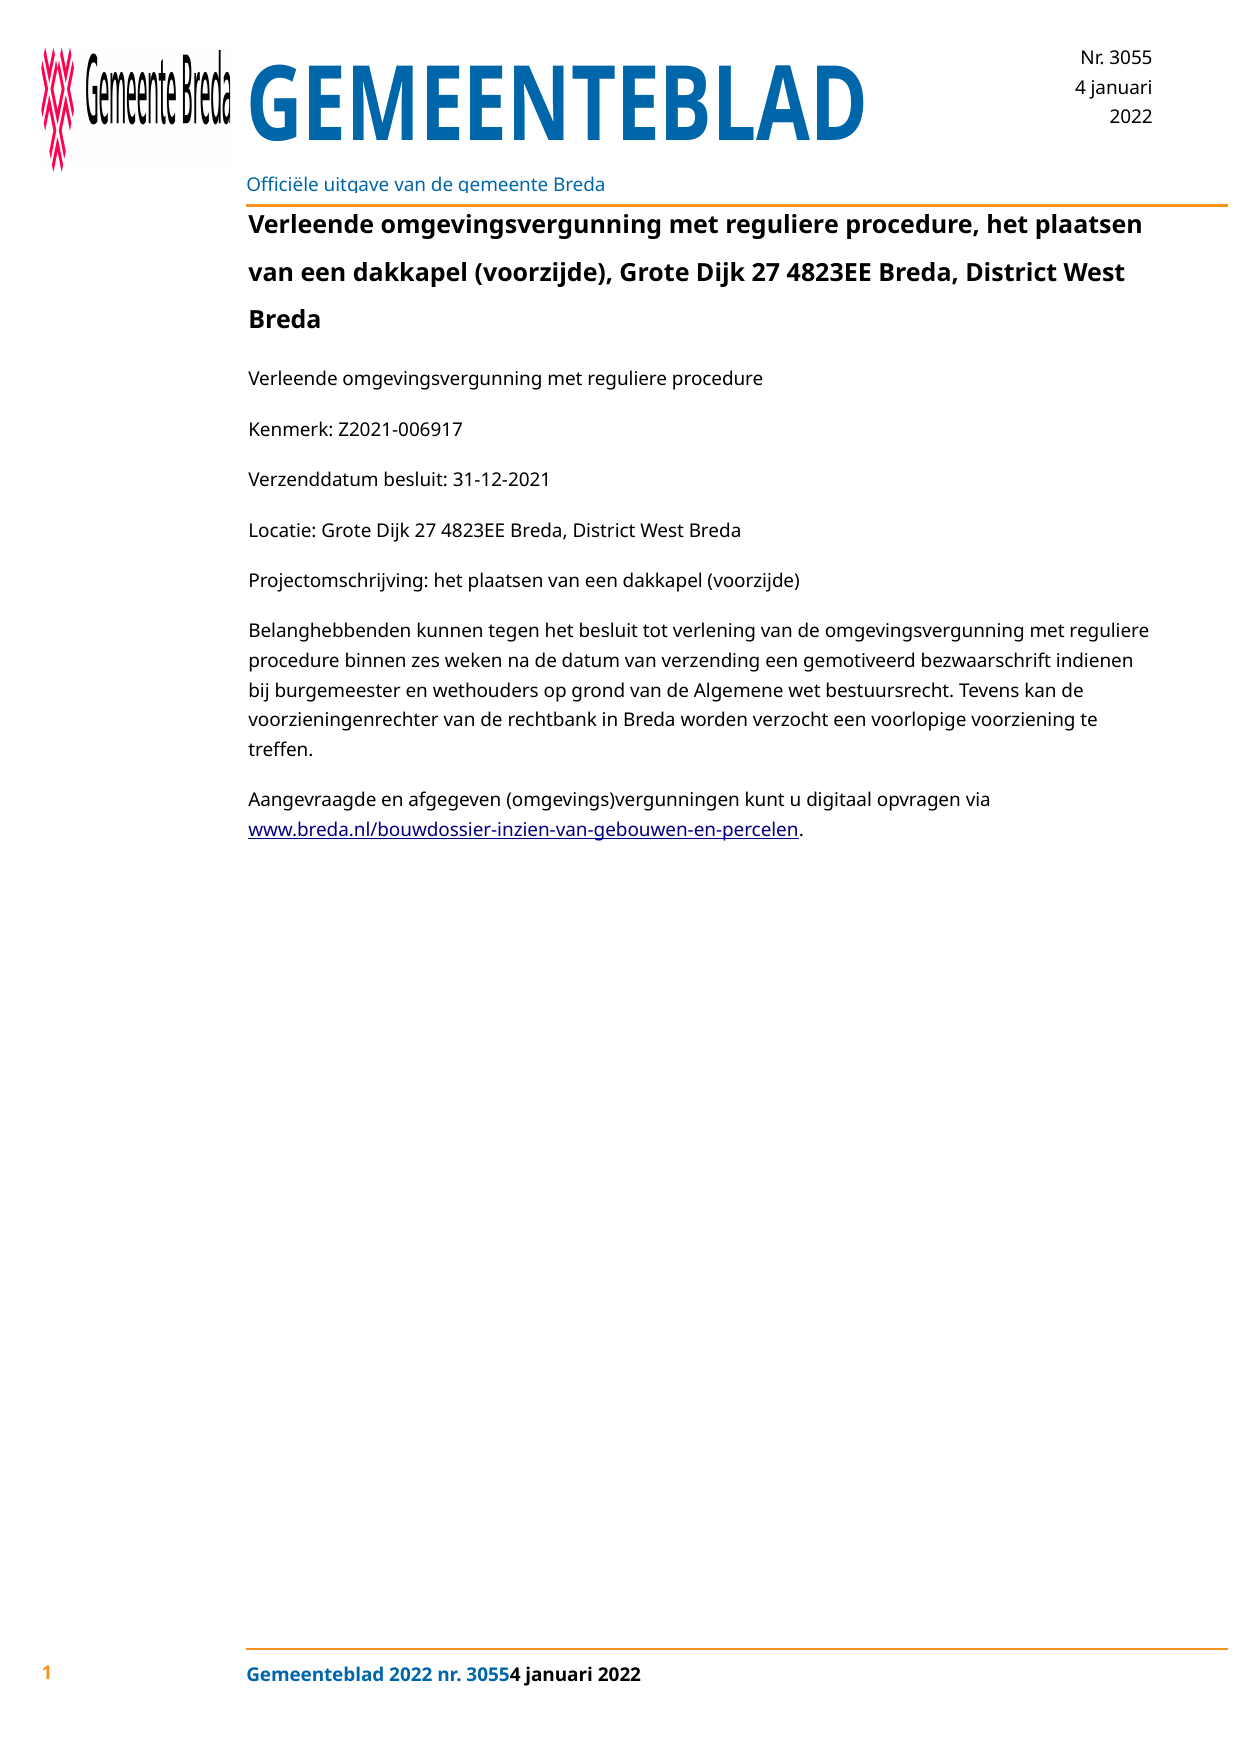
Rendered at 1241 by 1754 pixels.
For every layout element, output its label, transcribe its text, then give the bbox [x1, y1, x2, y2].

text Projectomschrijving: het plaatsen van een dakkapel (voorzijde) [248, 567, 1152, 593]
text Kenmerk: Z2021-006917 [248, 416, 1152, 442]
text Aangevraagde en afgegeven (omgevings)vergunningen kunt u digitaal opvragen via www.breda.nl/bouwdossier-inzien-van-gebouwen-en-percelen. [248, 786, 1152, 842]
text Verleende omgevingsvergunning met reguliere procedure [248, 366, 1152, 391]
text Belanghebbenden kunnen tegen het besluit tot verlening van de omgevingsvergunning met reguliere procedure binnen zes weken na de datum van verzending een gemotiveerd bezwaarschrift indienen bij burgemeester en wethouders op grond van de Algemene wet bestuursrecht. Tevens kan de voorzieningenrechter van de rechtbank in Breda worden verzocht een voorlopige voorziening te treffen. [248, 618, 1152, 762]
text Verleende omgevingsvergunning met reguliere procedure, het plaatsen van een dakkapel (voorzijde), Grote Dijk 27 4823EE Breda, District West Breda [248, 207, 1152, 336]
text Verzenddatum besluit: 31-12-2021 [248, 466, 1152, 492]
text Locatie: Grote Dijk 27 4823EE Breda, District West Breda [248, 517, 1152, 542]
picture [41, 47, 231, 172]
